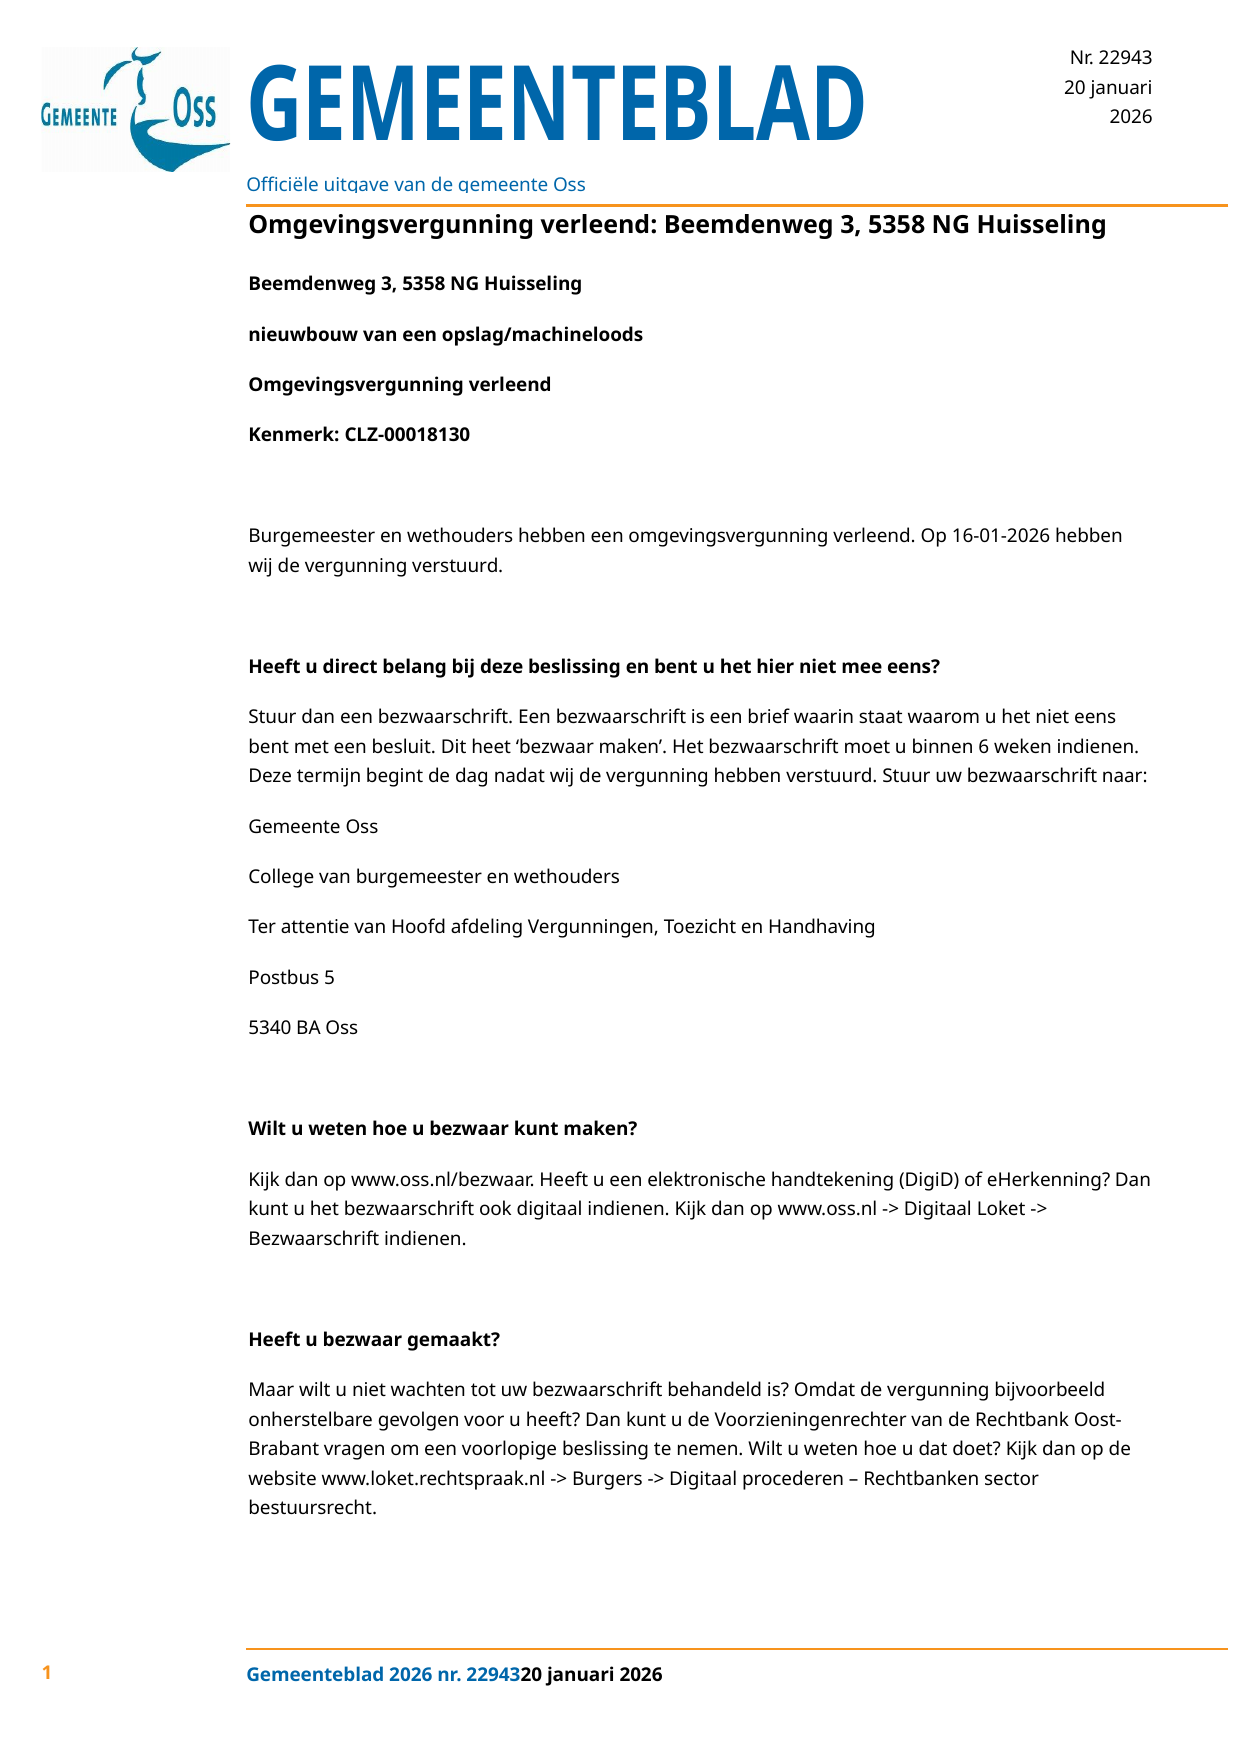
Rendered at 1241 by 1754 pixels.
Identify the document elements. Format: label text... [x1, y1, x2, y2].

text Postbus 5 [248, 964, 1152, 990]
text Maar wilt u niet wachten tot uw bezwaarschrift behandeld is? Omdat de vergunning bijvoorbeeld onherstelbare gevolgen voor u heeft? Dan kunt u de Voorzieningenrechter van de Rechtbank Oost-Brabant vragen om een voorlopige beslissing te nemen. Wilt u weten hoe u dat doet? Kijk dan op de website www.loket.rechtspraak.nl -> Burgers -> Digitaal procederen – Rechtbanken sector bestuursrecht. [248, 1376, 1152, 1520]
text nieuwbouw van een opslag/machineloods [248, 321, 1152, 346]
text Omgevingsvergunning verleend: Beemdenweg 3, 5358 NG Huisseling [248, 207, 1152, 241]
picture [41, 47, 231, 172]
text Burgemeester en wethouders hebben een omgevingsvergunning verleend. Op 16-01-2026 hebben wij de vergunning verstuurd. [248, 522, 1152, 578]
text Wilt u weten hoe u bezwaar kunt maken? [248, 1115, 1152, 1141]
text 5340 BA Oss [248, 1014, 1152, 1040]
text Heeft u direct belang bij deze beslissing en bent u het hier niet mee eens? [248, 653, 1152, 678]
text College van burgemeester en wethouders [248, 863, 1152, 889]
text Ter attentie van Hoofd afdeling Vergunningen, Toezicht en Handhaving [248, 914, 1152, 939]
text Heeft u bezwaar gemaakt? [248, 1326, 1152, 1351]
text Kijk dan op www.oss.nl/bezwaar. Heeft u een elektronische handtekening (DigiD) of eHerkenning? Dan kunt u het bezwaarschrift ook digitaal indienen. Kijk dan op www.oss.nl -> Digitaal Loket -> Bezwaarschrift indienen. [248, 1166, 1152, 1251]
text Kenmerk: CLZ-00018130 [248, 422, 1152, 447]
text Stuur dan een bezwaarschrift. Een bezwaarschrift is een brief waarin staat waarom u het niet eens bent met een besluit. Dit heet ‘bezwaar maken’. Het bezwaarschrift moet u binnen 6 weken indienen. Deze termijn begint de dag nadat wij de vergunning hebben verstuurd. Stuur uw bezwaarschrift naar: [248, 703, 1152, 788]
text Beemdenweg 3, 5358 NG Huisseling [248, 270, 1152, 296]
text Gemeente Oss [248, 813, 1152, 838]
text Omgevingsvergunning verleend [248, 371, 1152, 397]
